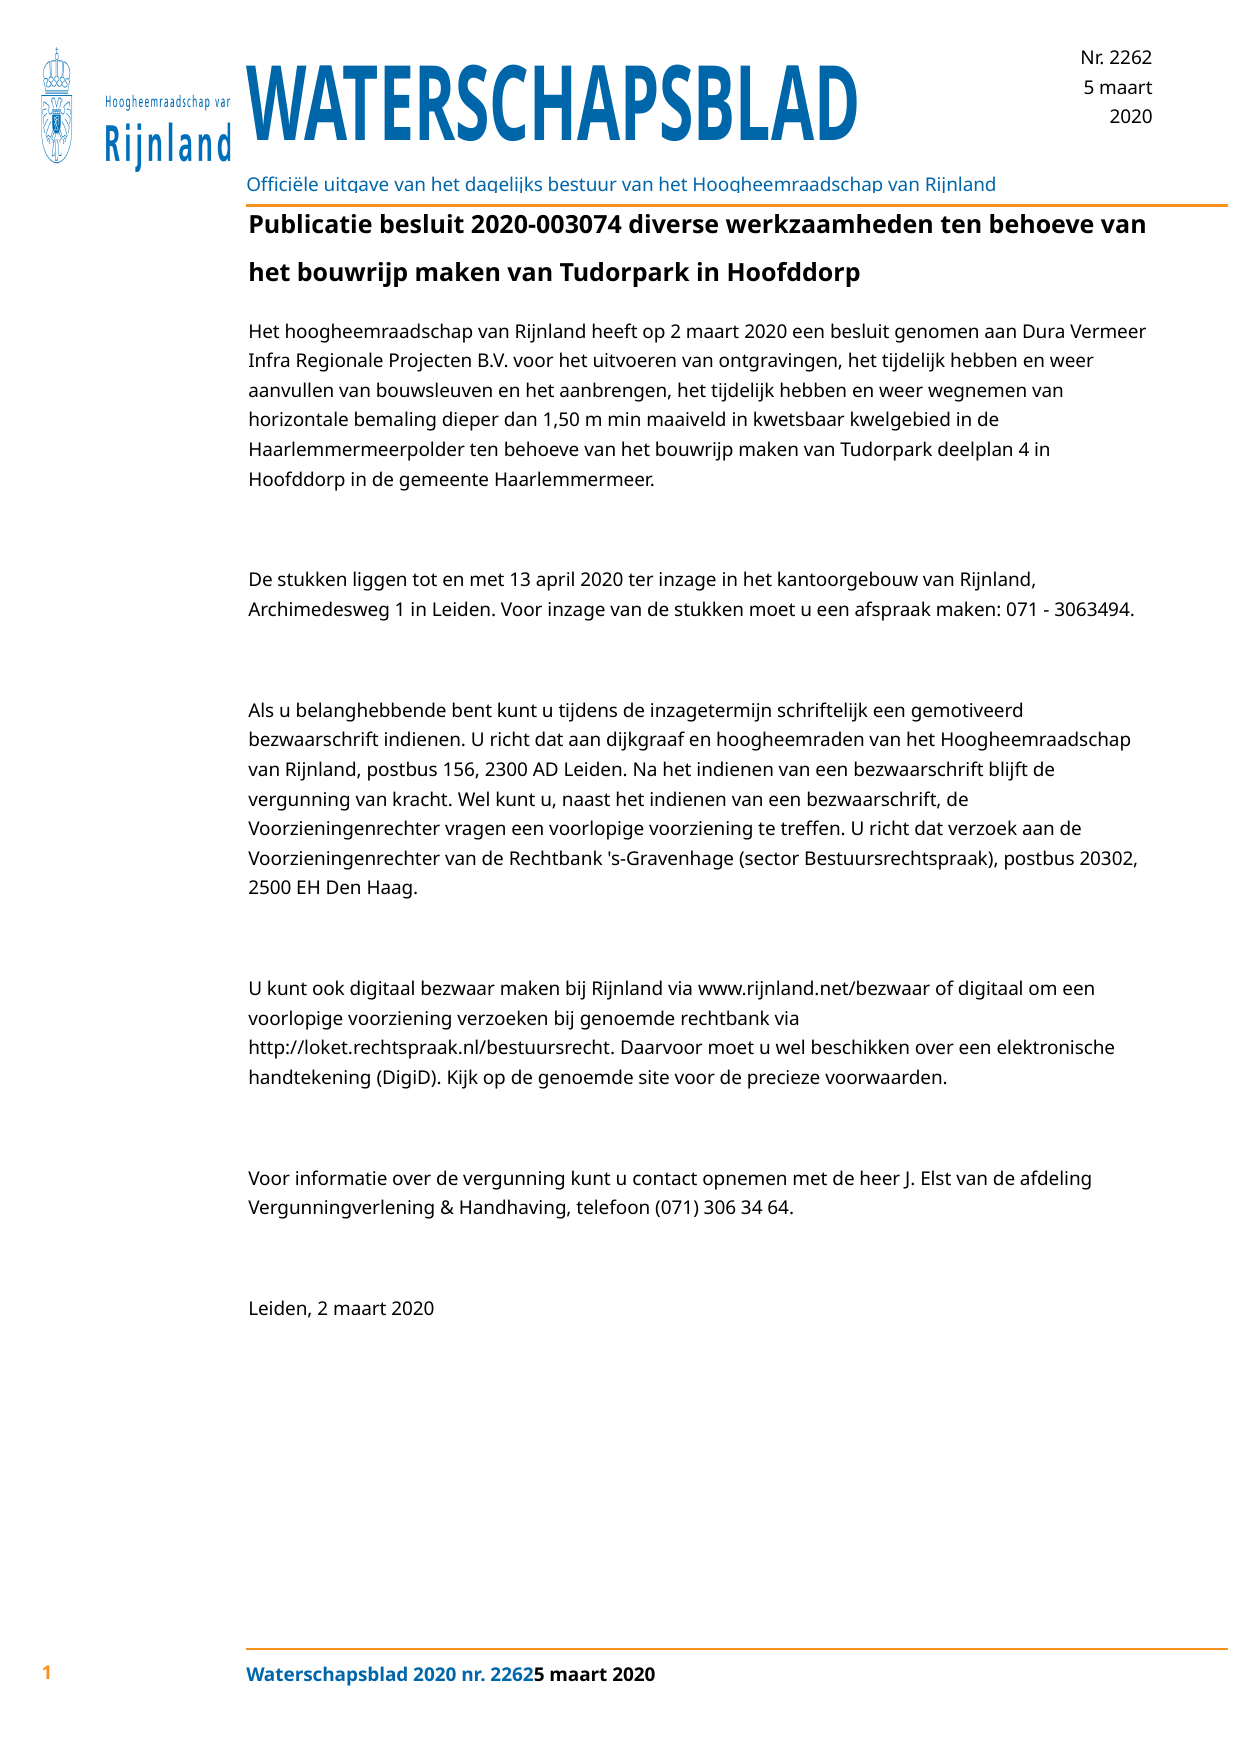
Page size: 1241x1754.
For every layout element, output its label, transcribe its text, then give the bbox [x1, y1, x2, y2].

text De stukken liggen tot en met 13 april 2020 ter inzage in het kantoorgebouw van Rijnland, Archimedesweg 1 in Leiden. Voor inzage van de stukken moet u een afspraak maken: 071 - 3063494. [248, 567, 1152, 622]
text Als u belanghebbende bent kunt u tijdens de inzagetermijn schriftelijk een gemotiveerd bezwaarschrift indienen. U richt dat aan dijkgraaf en hoogheemraden van het Hoogheemraadschap van Rijnland, postbus 156, 2300 AD Leiden. Na het indienen van een bezwaarschrift blijft de vergunning van kracht. Wel kunt u, naast het indienen van een bezwaarschrift, de Voorzieningenrechter vragen een voorlopige voorziening te treffen. U richt dat verzoek aan de Voorzieningenrechter van de Rechtbank 's-Gravenhage (sector Bestuursrechtspraak), postbus 20302, 2500 EH Den Haag. [248, 697, 1152, 900]
text U kunt ook digitaal bezwaar maken bij Rijnland via www.rijnland.net/bezwaar of digitaal om een voorlopige voorziening verzoeken bij genoemde rechtbank via http://loket.rechtspraak.nl/bestuursrecht. Daarvoor moet u wel beschikken over een elektronische handtekening (DigiD). Kijk op de genoemde site voor de precieze voorwaarden. [248, 975, 1152, 1090]
text Voor informatie over de vergunning kunt u contact opnemen met de heer J. Elst van de afdeling Vergunningverlening & Handhaving, telefoon (071) 306 34 64. [248, 1165, 1152, 1220]
text Leiden, 2 maart 2020 [248, 1295, 1152, 1321]
text Publicatie besluit 2020-003074 diverse werkzaamheden ten behoeve van het bouwrijp maken van Tudorpark in Hoofddorp [248, 207, 1152, 288]
text Het hoogheemraadschap van Rijnland heeft op 2 maart 2020 een besluit genomen aan Dura Vermeer Infra Regionale Projecten B.V. voor het uitvoeren van ontgravingen, het tijdelijk hebben en weer aanvullen van bouwsleuven en het aanbrengen, het tijdelijk hebben en weer wegnemen van horizontale bemaling dieper dan 1,50 m min maaiveld in kwetsbaar kwelgebied in de Haarlemmermeerpolder ten behoeve van het bouwrijp maken van Tudorpark deelplan 4 in Hoofddorp in de gemeente Haarlemmermeer. [248, 318, 1152, 492]
picture [41, 47, 231, 172]
